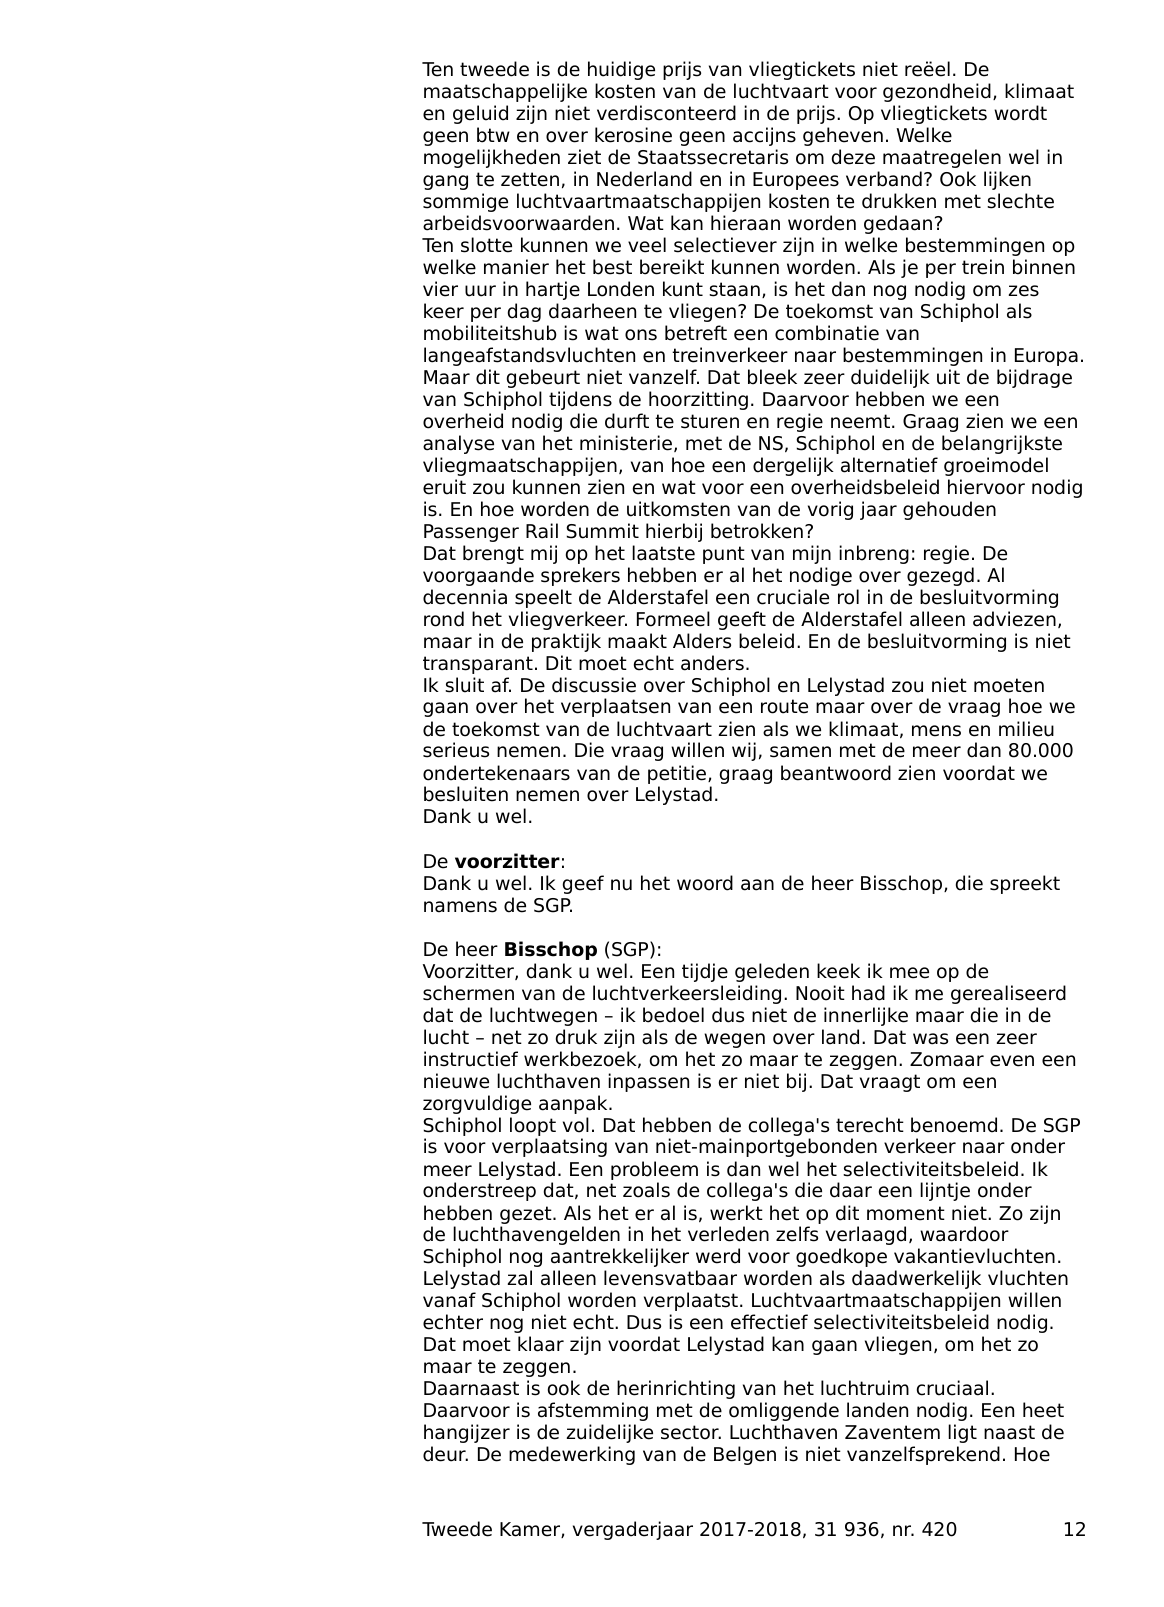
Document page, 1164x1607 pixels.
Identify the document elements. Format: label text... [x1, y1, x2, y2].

text Voorzitter, dank u wel. Een tijdje geleden keek ik mee op de schermen van de luchtverkeersleiding. Nooit had ik me gerealiseerd dat de luchtwegen – ik bedoel dus niet de innerlijke maar die in de lucht – net zo druk zijn als de wegen over land. Dat was een zeer instructief werkbezoek, om het zo maar te zeggen. Zomaar even een nieuwe luchthaven inpassen is er niet bij. Dat vraagt om een zorgvuldige aanpak. [422, 961, 1087, 1114]
text Dat brengt mij op het laatste punt van mijn inbreng: regie. De voorgaande sprekers hebben er al het nodige over gezegd. Al decennia speelt de Alderstafel een cruciale rol in de besluitvorming rond het vliegverkeer. Formeel geeft de Alderstafel alleen adviezen, maar in de praktijk maakt Alders beleid. En de besluitvorming is niet transparant. Dit moet echt anders. [422, 543, 1087, 674]
text Daarnaast is ook de herinrichting van het luchtruim cruciaal. Daarvoor is afstemming met de omliggende landen nodig. Een heet hangijzer is de zuidelijke sector. Luchthaven Zaventem ligt naast de deur. De medewerking van de Belgen is niet vanzelfsprekend. Hoe [422, 1378, 1087, 1466]
text Ten slotte kunnen we veel selectiever zijn in welke bestemmingen op welke manier het best bereikt kunnen worden. Als je per trein binnen vier uur in hartje Londen kunt staan, is het dan nog nodig om zes keer per dag daarheen te vliegen? De toekomst van Schiphol als mobiliteitshub is wat ons betreft een combinatie van langeafstandsvluchten en treinverkeer naar bestemmingen in Europa. Maar dit gebeurt niet vanzelf. Dat bleek zeer duidelijk uit de bijdrage van Schiphol tijdens de hoorzitting. Daarvoor hebben we een overheid nodig die durft te sturen en regie neemt. Graag zien we een analyse van het ministerie, met de NS, Schiphol en de belangrijkste vliegmaatschappijen, van hoe een dergelijk alternatief groeimodel eruit zou kunnen zien en wat voor een overheidsbeleid hiervoor nodig is. En hoe worden de uitkomsten van de vorig jaar gehouden Passenger Rail Summit hierbij betrokken? [422, 235, 1087, 543]
text Dank u wel. Ik geef nu het woord aan de heer Bisschop, die spreekt namens de SGP. [422, 872, 1087, 916]
text Ten tweede is de huidige prijs van vliegtickets niet reëel. De maatschappelijke kosten van de luchtvaart voor gezondheid, klimaat en geluid zijn niet verdisconteerd in de prijs. Op vliegtickets wordt geen btw en over kerosine geen accijns geheven. Welke mogelijkheden ziet de Staatssecretaris om deze maatregelen wel in gang te zetten, in Nederland en in Europees verband? Ook lijken sommige luchtvaartmaatschappijen kosten te drukken met slechte arbeidsvoorwaarden. Wat kan hieraan worden gedaan? [422, 59, 1087, 235]
text Dank u wel. [422, 806, 1087, 828]
text Schiphol loopt vol. Dat hebben de collega's terecht benoemd. De SGP is voor verplaatsing van niet-mainportgebonden verkeer naar onder meer Lelystad. Een probleem is dan wel het selectiviteitsbeleid. Ik onderstreep dat, net zoals de collega's die daar een lijntje onder hebben gezet. Als het er al is, werkt het op dit moment niet. Zo zijn de luchthavengelden in het verleden zelfs verlaagd, waardoor Schiphol nog aantrekkelijker werd voor goedkope vakantievluchten. Lelystad zal alleen levensvatbaar worden als daadwerkelijk vluchten vanaf Schiphol worden verplaatst. Luchtvaartmaatschappijen willen echter nog niet echt. Dus is een effectief selectiviteitsbeleid nodig. Dat moet klaar zijn voordat Lelystad kan gaan vliegen, om het zo maar te zeggen. [422, 1114, 1087, 1378]
text De voorzitter: [422, 851, 1087, 872]
text Ik sluit af. De discussie over Schiphol en Lelystad zou niet moeten gaan over het verplaatsen van een route maar over de vraag hoe we de toekomst van de luchtvaart zien als we klimaat, mens en milieu serieus nemen. Die vraag willen wij, samen met de meer dan 80.000 ondertekenaars van de petitie, graag beantwoord zien voordat we besluiten nemen over Lelystad. [422, 674, 1087, 806]
text De heer Bisschop (SGP): [422, 939, 1087, 961]
